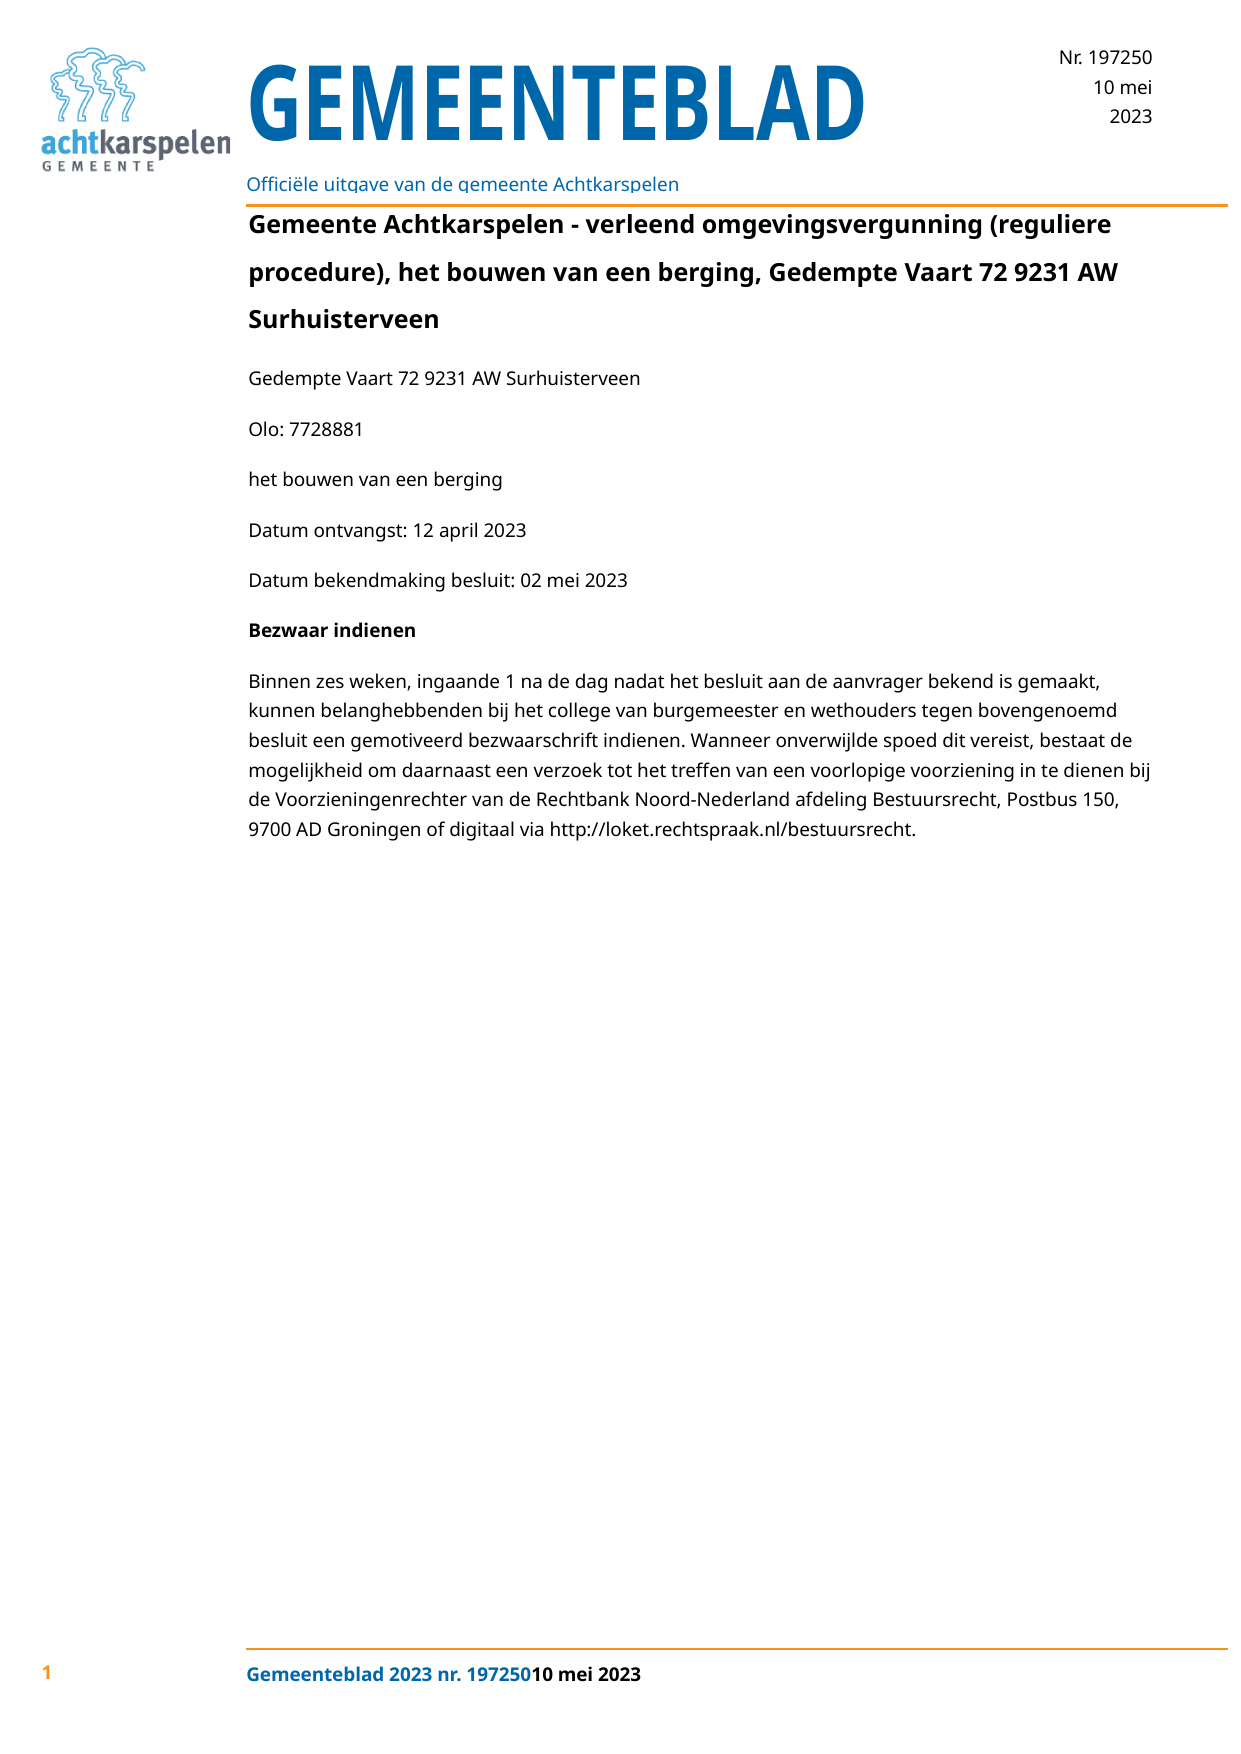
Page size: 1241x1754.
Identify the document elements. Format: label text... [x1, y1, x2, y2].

text Bezwaar indienen [248, 618, 1152, 643]
text Gemeente Achtkarspelen - verleend omgevingsvergunning (reguliere procedure), het bouwen van een berging, Gedempte Vaart 72 9231 AW Surhuisterveen [248, 207, 1152, 336]
text Binnen zes weken, ingaande 1 na de dag nadat het besluit aan de aanvrager bekend is gemaakt, kunnen belanghebbenden bij het college van burgemeester en wethouders tegen bovengenoemd besluit een gemotiveerd bezwaarschrift indienen. Wanneer onverwijlde spoed dit vereist, bestaat de mogelijkheid om daarnaast een verzoek tot het treffen van een voorlopige voorziening in te dienen bij de Voorzieningenrechter van de Rechtbank Noord-Nederland afdeling Bestuursrecht, Postbus 150, 9700 AD Groningen of digitaal via http://loket.rechtspraak.nl/bestuursrecht. [248, 668, 1152, 842]
text Olo: 7728881 [248, 416, 1152, 442]
picture [41, 47, 231, 172]
text Gedempte Vaart 72 9231 AW Surhuisterveen [248, 366, 1152, 391]
text Datum bekendmaking besluit: 02 mei 2023 [248, 567, 1152, 593]
text Datum ontvangst: 12 april 2023 [248, 517, 1152, 542]
text het bouwen van een berging [248, 466, 1152, 492]
